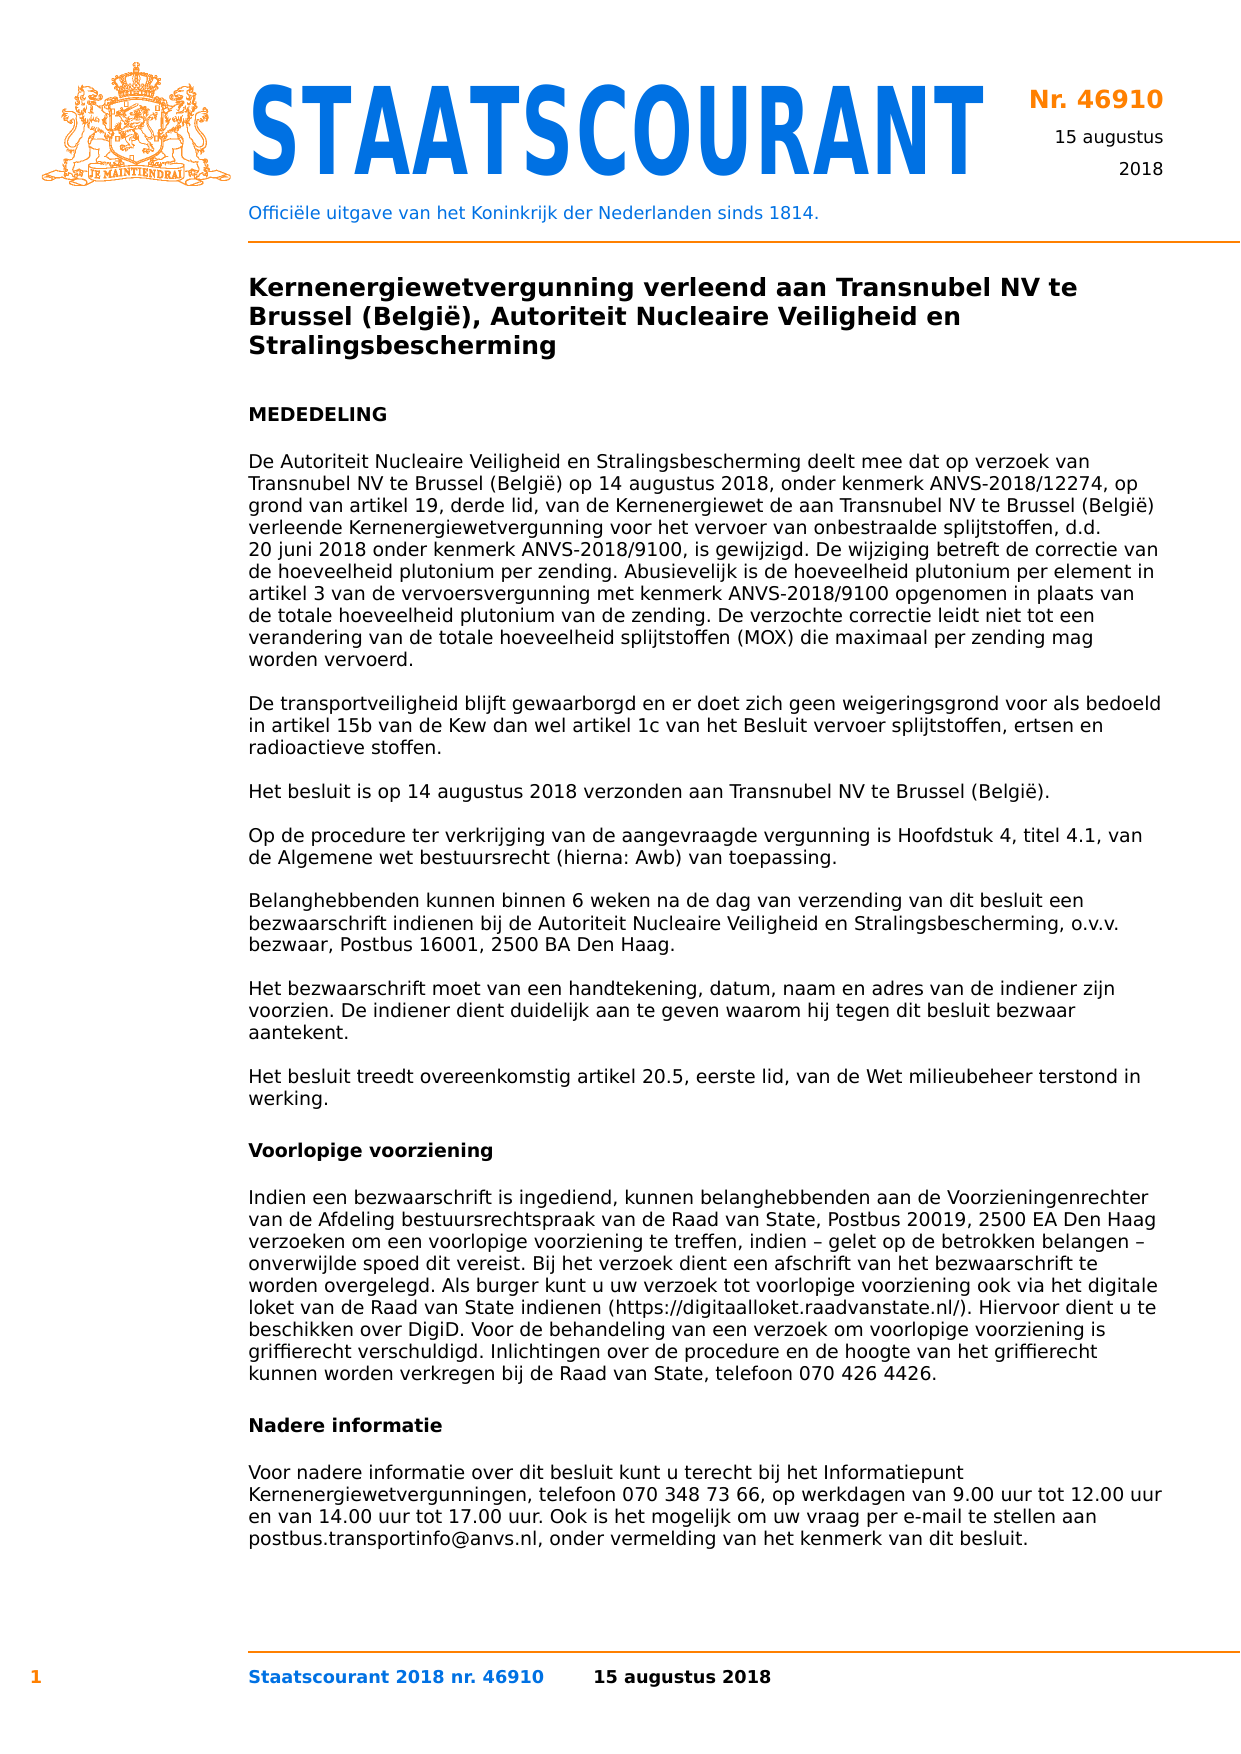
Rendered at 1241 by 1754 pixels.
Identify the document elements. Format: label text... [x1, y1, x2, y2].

subtitle MEDEDELING [248, 404, 1163, 426]
text Belanghebbenden kunnen binnen 6 weken na de dag van verzending van dit besluit een bezwaarschrift indienen bij de Autoriteit Nucleaire Veiligheid en Stralingsbescherming, o.v.v. bezwaar, Postbus 16001, 2500 BA Den Haag. [248, 890, 1163, 956]
subtitle Kernenergiewetvergunning verleend aan Transnubel NV te Brussel (België), Autoriteit Nucleaire Veiligheid en Stralingsbescherming [248, 273, 1163, 361]
text Op de procedure ter verkrijging van de aangevraagde vergunning is Hoofdstuk 4, titel 4.1, van de Algemene wet bestuursrecht (hierna: Awb) van toepassing. [248, 824, 1163, 868]
subtitle Nadere informatie [248, 1415, 1163, 1437]
text Het besluit treedt overeenkomstig artikel 20.5, eerste lid, van de Wet milieubeheer terstond in werking. [248, 1066, 1163, 1110]
table_header [25, 62, 248, 241]
table_cell 2018 [998, 153, 1240, 203]
picture [41, 62, 231, 186]
text De transportveiligheid blijft gewaarborgd en er doet zich geen weigeringsgrond voor als bedoeld in artikel 15b van de Kew dan wel artikel 1c van het Besluit vervoer splijtstoffen, ertsen en radioactieve stoffen. [248, 693, 1163, 759]
table_cell 15 augustus [998, 121, 1240, 153]
text Het bezwaarschrift moet van een handtekening, datum, naam en adres van de indiener zijn voorzien. De indiener dient duidelijk aan te geven waarom hij tegen dit besluit bezwaar aantekent. [248, 978, 1163, 1044]
text De Autoriteit Nucleaire Veiligheid en Stralingsbescherming deelt mee dat op verzoek van Transnubel NV te Brussel (België) op 14 augustus 2018, onder kenmerk ANVS-2018/12274, op grond van artikel 19, derde lid, van de Kernenergiewet de aan Transnubel NV te Brussel (België) verleende Kernenergiewetvergunning voor het vervoer van onbestraalde splijtstoffen, d.d. 20 juni 2018 onder kenmerk ANVS-2018/9100, is gewijzigd. De wijziging betreft de correctie van de hoeveelheid plutonium per zending. Abusievelijk is de hoeveelheid plutonium per element in artikel 3 van de vervoersvergunning met kenmerk ANVS-2018/9100 opgenomen in plaats van de totale hoeveelheid plutonium van de zending. De verzochte correctie leidt niet tot een verandering van de totale hoeveelheid splijtstoffen (MOX) die maximaal per zending mag worden vervoerd. [248, 451, 1163, 671]
table_cell Officiële uitgave van het Koninkrijk der Nederlanden sinds 1814. [248, 203, 1240, 241]
table_header STAATSCOURANT [248, 62, 998, 203]
table_header Nr. 46910 [998, 62, 1240, 121]
text Het besluit is op 14 augustus 2018 verzonden aan Transnubel NV te Brussel (België). [248, 781, 1163, 803]
text Voor nadere informatie over dit besluit kunt u terecht bij het Informatiepunt Kernenergiewetvergunningen, telefoon 070 348 73 66, op werkdagen van 9.00 uur tot 12.00 uur en van 14.00 uur tot 17.00 uur. Ook is het mogelijk om uw vraag per e-mail te stellen aan postbus.transportinfo@anvs.nl, onder vermelding van het kenmerk van dit besluit. [248, 1462, 1163, 1550]
text Indien een bezwaarschrift is ingediend, kunnen belanghebbenden aan de Voorzieningenrechter van de Afdeling bestuursrechtspraak van de Raad van State, Postbus 20019, 2500 EA Den Haag verzoeken om een voorlopige voorziening te treffen, indien – gelet op de betrokken belangen – onverwijlde spoed dit vereist. Bij het verzoek dient een afschrift van het bezwaarschrift te worden overgelegd. Als burger kunt u uw verzoek tot voorlopige voorziening ook via het digitale loket van de Raad van State indienen (https://digitaalloket.raadvanstate.nl/). Hiervoor dient u te beschikken over DigiD. Voor de behandeling van een verzoek om voorlopige voorziening is griffierecht verschuldigd. Inlichtingen over de procedure en de hoogte van het griffierecht kunnen worden verkregen bij de Raad van State, telefoon 070 426 4426. [248, 1187, 1163, 1385]
subtitle Voorlopige voorziening [248, 1140, 1163, 1162]
